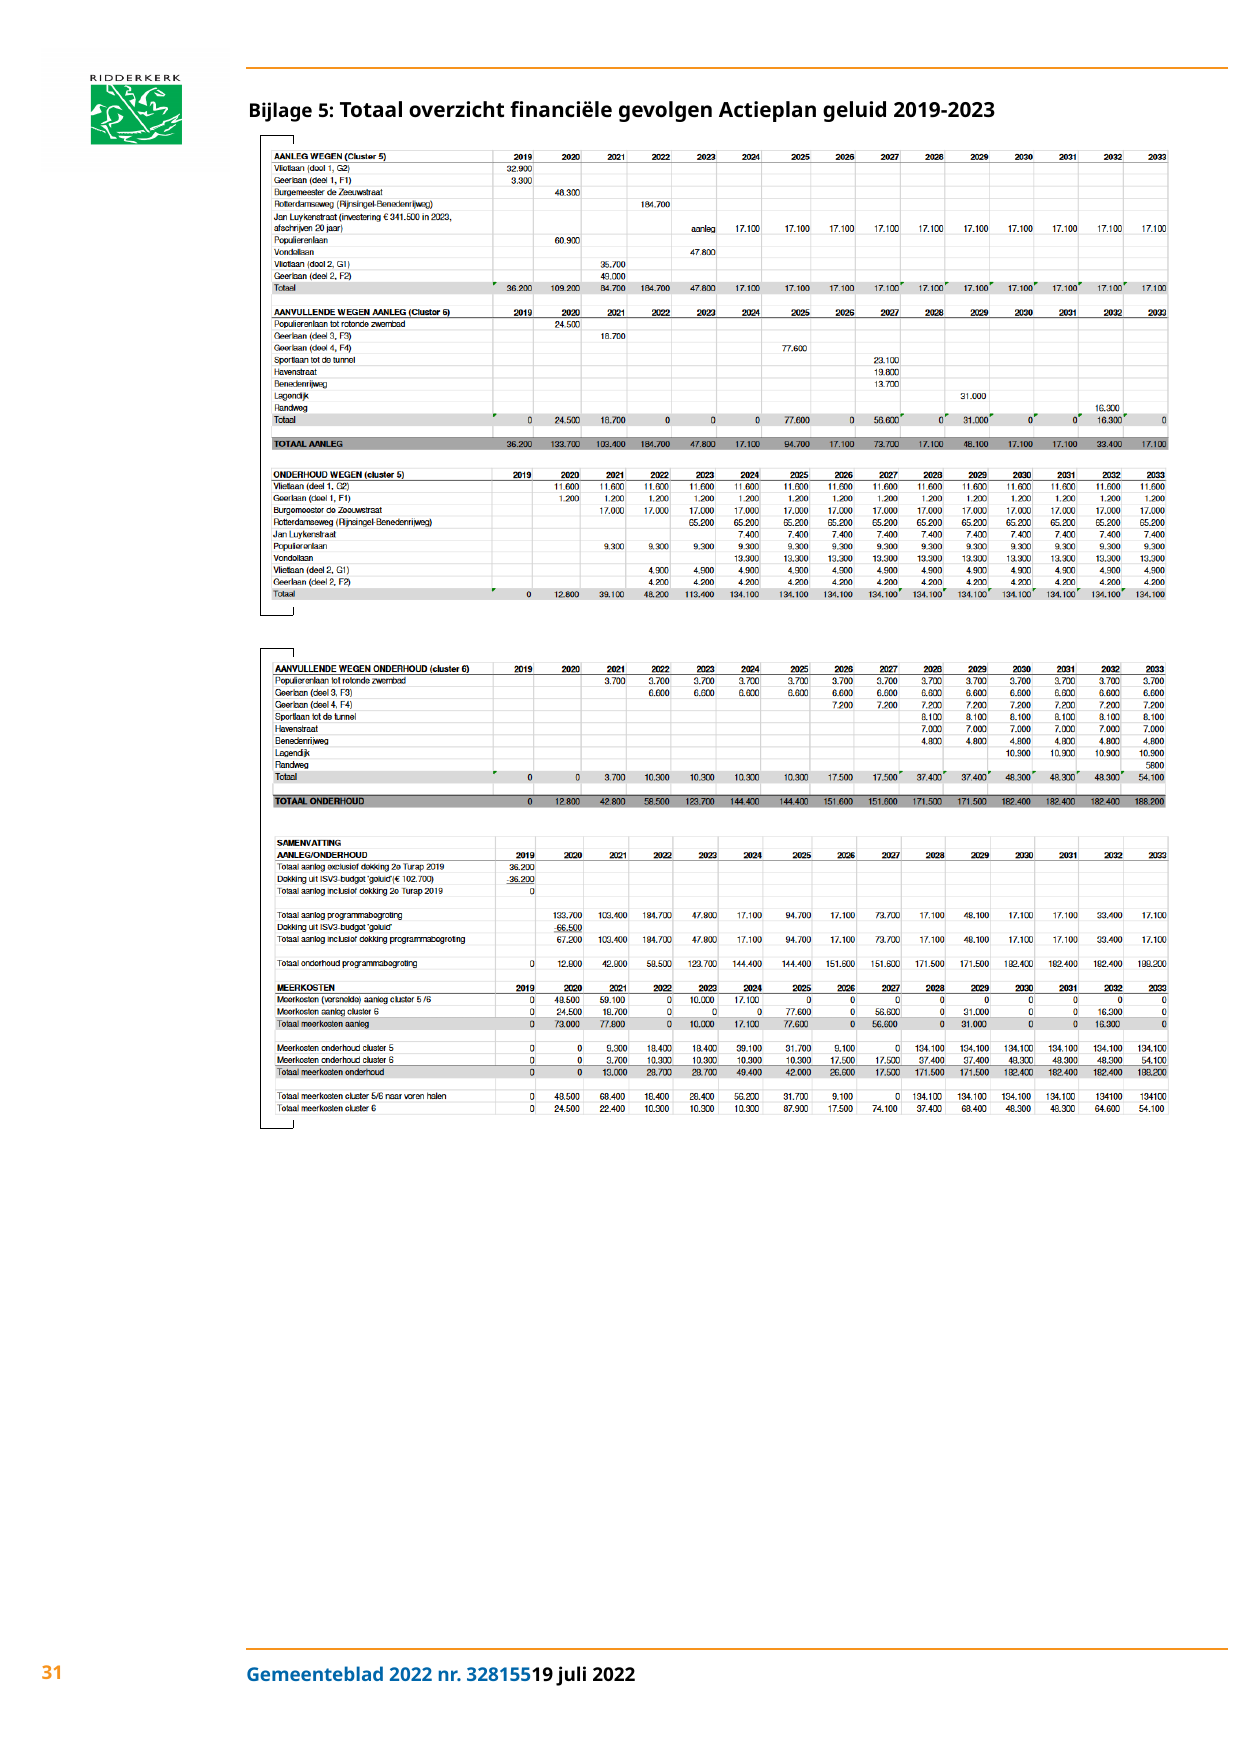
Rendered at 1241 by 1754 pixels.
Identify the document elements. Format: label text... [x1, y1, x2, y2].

picture [268, 144, 1173, 607]
picture [268, 657, 1173, 1120]
picture [41, 47, 231, 172]
text Bijlage 5: Totaal overzicht financiële gevolgen Actieplan geluid 2019-2023 [248, 95, 1152, 123]
